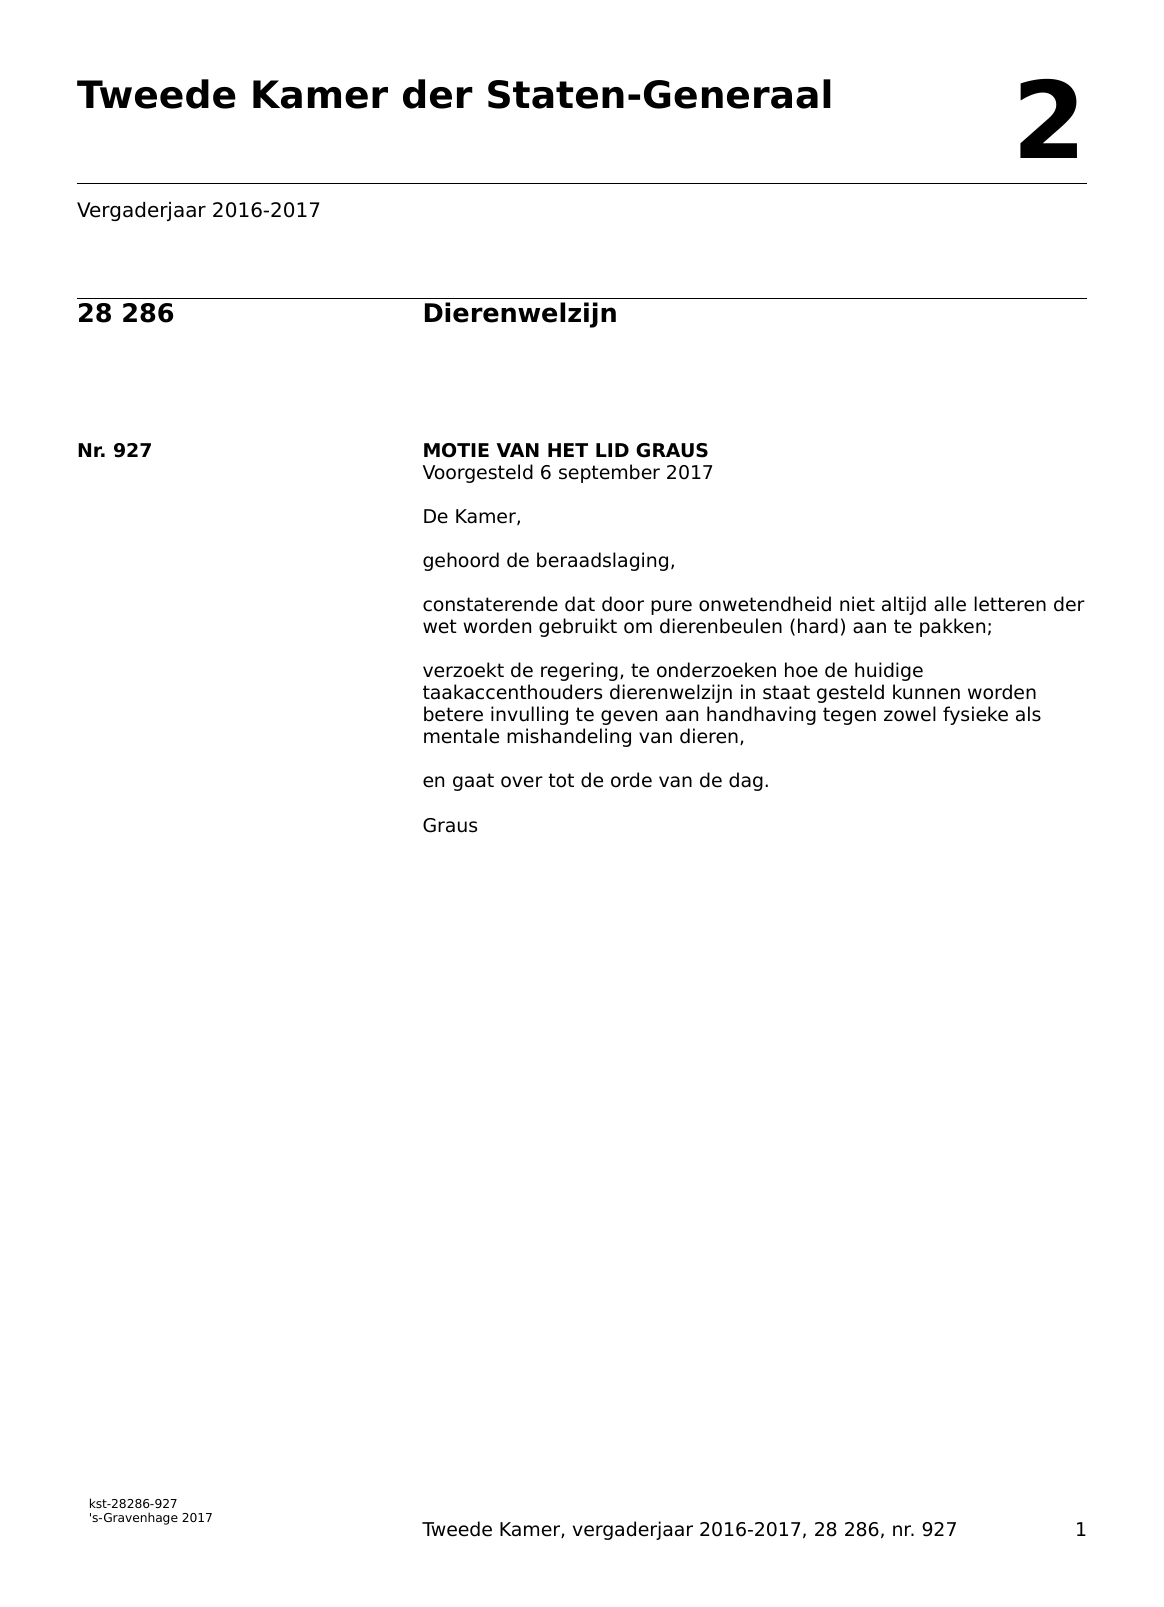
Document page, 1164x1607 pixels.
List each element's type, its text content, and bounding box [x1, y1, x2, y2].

text Graus [422, 814, 1087, 837]
table_header Tweede Kamer der Staten-Generaal [77, 59, 886, 183]
table_cell Vergaderjaar 2016-2017 [77, 184, 1087, 298]
text constaterende dat door pure onwetendheid niet altijd alle letteren der wet worden gebruikt om dierenbeulen (hard) aan te pakken; [422, 594, 1087, 638]
text De Kamer, [422, 506, 1087, 528]
text verzoekt de regering, te onderzoeken hoe de huidige taakaccenthouders dierenwelzijn in staat gesteld kunnen worden betere invulling te geven aan handhaving tegen zowel fysieke als mentale mishandeling van dieren, [422, 660, 1087, 748]
text 's-Gravenhage 2017 [88, 1511, 323, 1525]
text kst-28286-927 [88, 1497, 323, 1511]
text gehoord de beraadslaging, [422, 550, 1087, 572]
text Voorgesteld 6 september 2017 [422, 462, 1087, 484]
subtitle Nr. 927 MOTIE VAN HET LID GRAUS [77, 440, 1087, 462]
subtitle 28 286 Dierenwelzijn [77, 299, 1087, 329]
table_header 2 [886, 59, 1087, 183]
text en gaat over tot de orde van de dag. [422, 770, 1087, 792]
